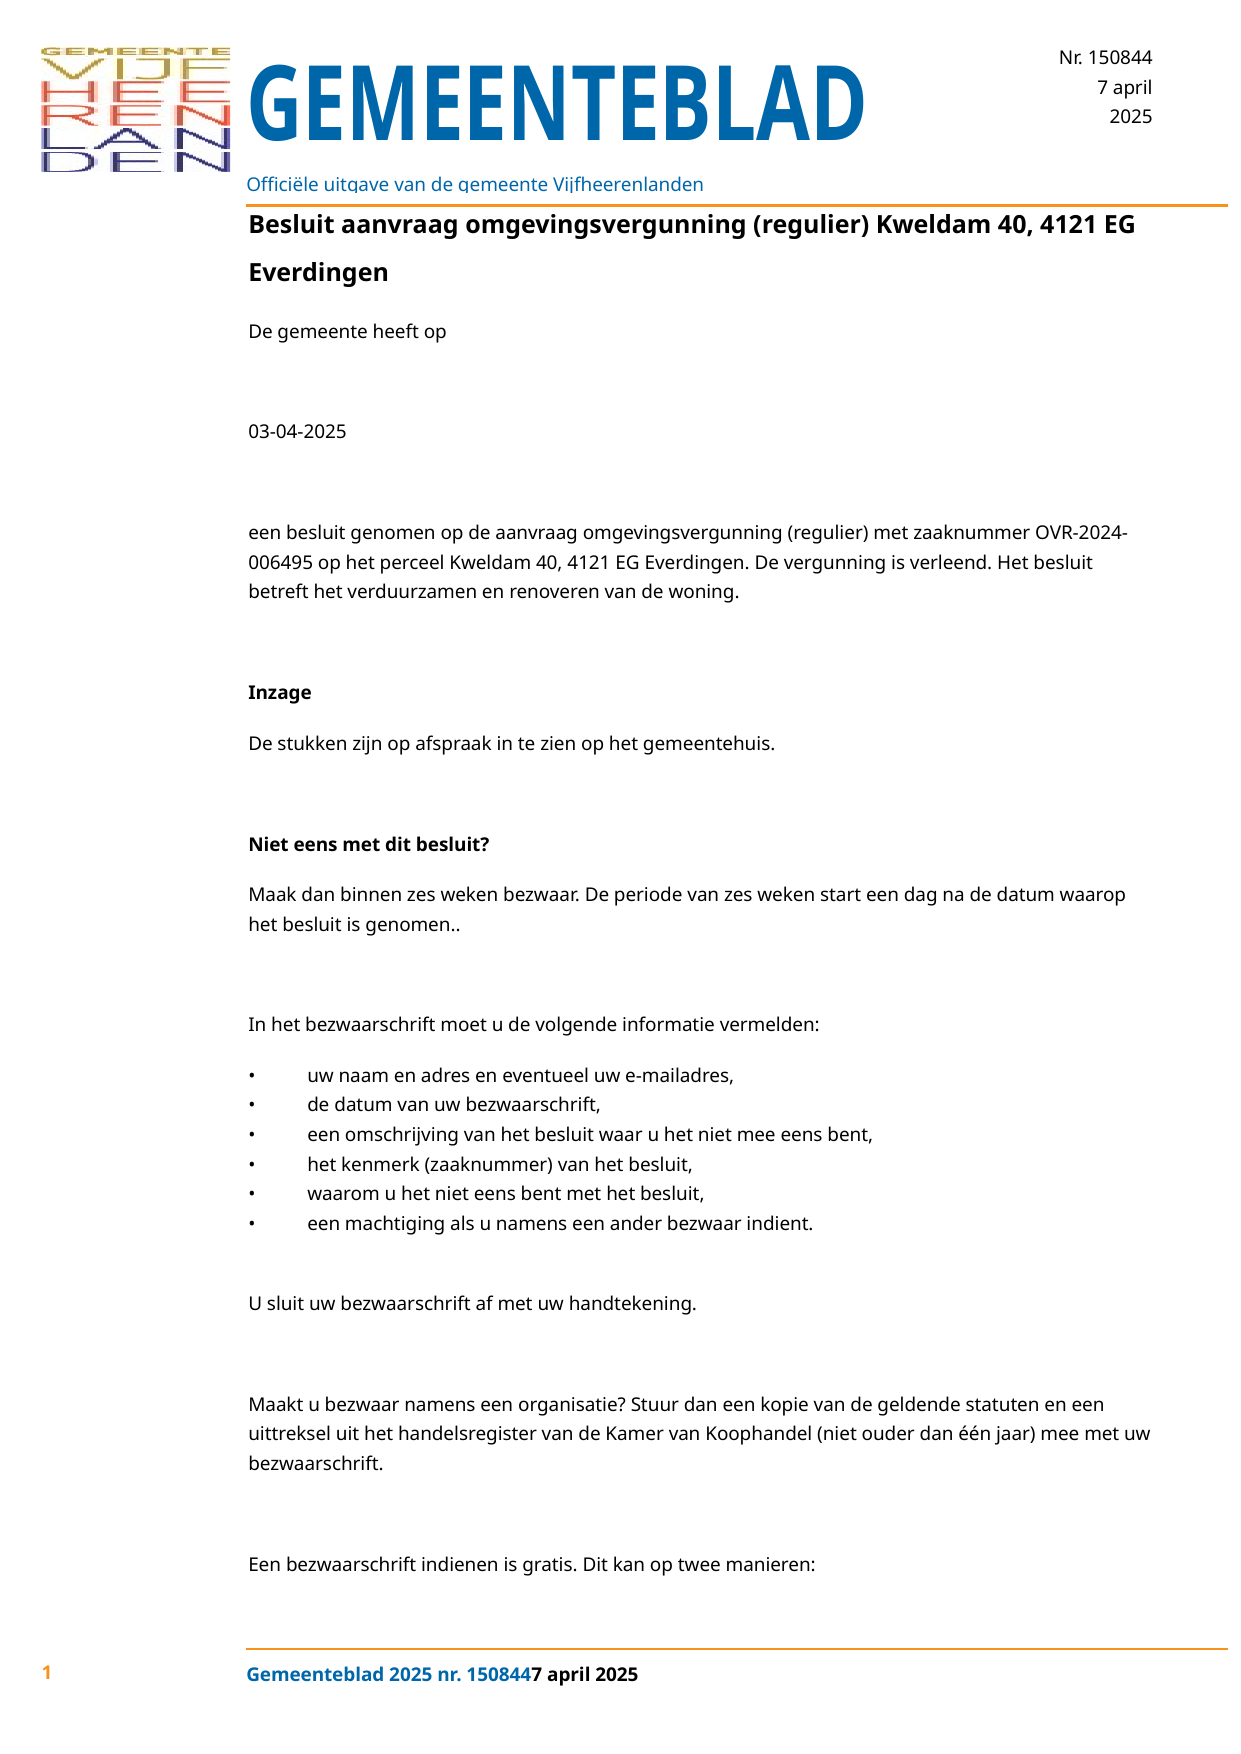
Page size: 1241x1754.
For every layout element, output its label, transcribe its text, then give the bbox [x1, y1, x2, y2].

list het kenmerk (zaaknummer) van het besluit, [248, 1151, 1152, 1177]
list waarom u het niet eens bent met het besluit, [248, 1180, 1152, 1206]
text Niet eens met dit besluit? [248, 831, 1152, 857]
text een besluit genomen op de aanvraag omgevingsvergunning (regulier) met zaaknummer OVR-2024-006495 op het perceel Kweldam 40, 4121 EG Everdingen. De vergunning is verleend. Het besluit betreft het verduurzamen en renoveren van de woning. [248, 519, 1152, 604]
text Inzage [248, 679, 1152, 705]
list uw naam en adres en eventueel uw e-mailadres, [248, 1062, 1152, 1088]
text U sluit uw bezwaarschrift af met uw handtekening. [248, 1290, 1152, 1316]
text De stukken zijn op afspraak in te zien op het gemeentehuis. [248, 730, 1152, 756]
text Een bezwaarschrift indienen is gratis. Dit kan op twee manieren: [248, 1551, 1152, 1577]
text In het bezwaarschrift moet u de volgende informatie vermelden: [248, 1012, 1152, 1037]
list de datum van uw bezwaarschrift, [248, 1092, 1152, 1117]
text 03-04-2025 [248, 419, 1152, 444]
text Besluit aanvraag omgevingsvergunning (regulier) Kweldam 40, 4121 EG Everdingen [248, 207, 1152, 288]
list een machtiging als u namens een ander bezwaar indient. [248, 1210, 1152, 1236]
picture [41, 47, 231, 172]
text Maakt u bezwaar namens een organisatie? Stuur dan een kopie van de geldende statuten en een uittreksel uit het handelsregister van de Kamer van Koophandel (niet ouder dan één jaar) mee met uw bezwaarschrift. [248, 1391, 1152, 1476]
text Maak dan binnen zes weken bezwaar. De periode van zes weken start een dag na de datum waarop het besluit is genomen.. [248, 881, 1152, 937]
text De gemeente heeft op [248, 318, 1152, 344]
list een omschrijving van het besluit waar u het niet mee eens bent, [248, 1121, 1152, 1147]
